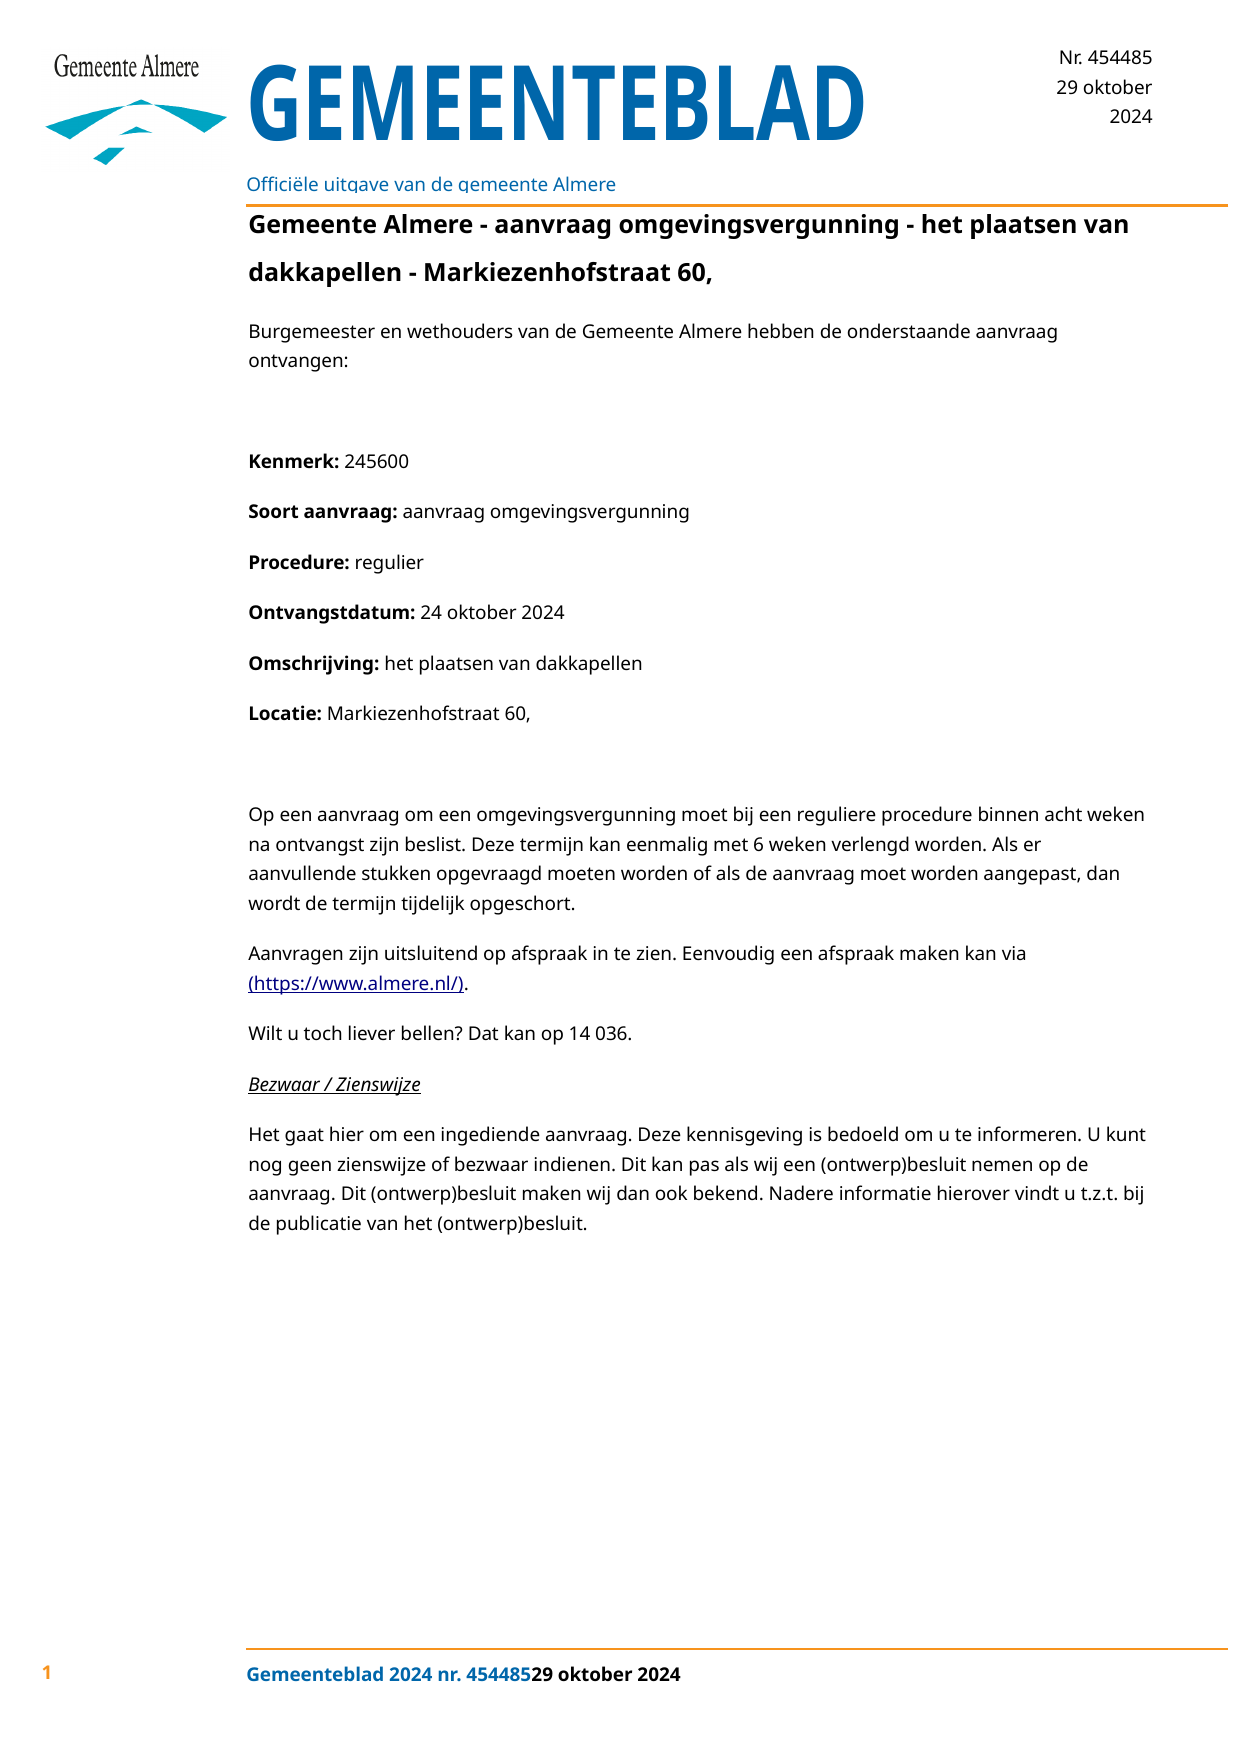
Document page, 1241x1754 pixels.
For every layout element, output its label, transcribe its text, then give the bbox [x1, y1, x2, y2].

text Aanvragen zijn uitsluitend op afspraak in te zien. Eenvoudig een afspraak maken kan via (https://www.almere.nl/). [248, 940, 1152, 996]
text Soort aanvraag: aanvraag omgevingsvergunning [248, 499, 1152, 524]
text Ontvangstdatum: 24 oktober 2024 [248, 599, 1152, 625]
text Omschrijving: het plaatsen van dakkapellen [248, 650, 1152, 676]
picture [41, 47, 231, 172]
text Kenmerk: 245600 [248, 448, 1152, 474]
text Burgemeester en wethouders van de Gemeente Almere hebben de onderstaande aanvraag ontvangen: [248, 318, 1152, 373]
text Op een aanvraag om een omgevingsvergunning moet bij een reguliere procedure binnen acht weken na ontvangst zijn beslist. Deze termijn kan eenmalig met 6 weken verlengd worden. Als er aanvullende stukken opgevraagd moeten worden of als de aanvraag moet worden aangepast, dan wordt de termijn tijdelijk opgeschort. [248, 801, 1152, 916]
text Wilt u toch liever bellen? Dat kan op 14 036. [248, 1020, 1152, 1046]
text Het gaat hier om een ingediende aanvraag. Deze kennisgeving is bedoeld om u te informeren. U kunt nog geen zienswijze of bezwaar indienen. Dit kan pas als wij een (ontwerp)besluit nemen op de aanvraag. Dit (ontwerp)besluit maken wij dan ook bekend. Nadere informatie hierover vindt u t.z.t. bij de publicatie van het (ontwerp)besluit. [248, 1121, 1152, 1236]
text Procedure: regulier [248, 549, 1152, 575]
text Locatie: Markiezenhofstraat 60, [248, 700, 1152, 726]
text Gemeente Almere - aanvraag omgevingsvergunning - het plaatsen van dakkapellen - Markiezenhofstraat 60, [248, 207, 1152, 288]
text Bezwaar / Zienswijze [248, 1071, 1152, 1097]
